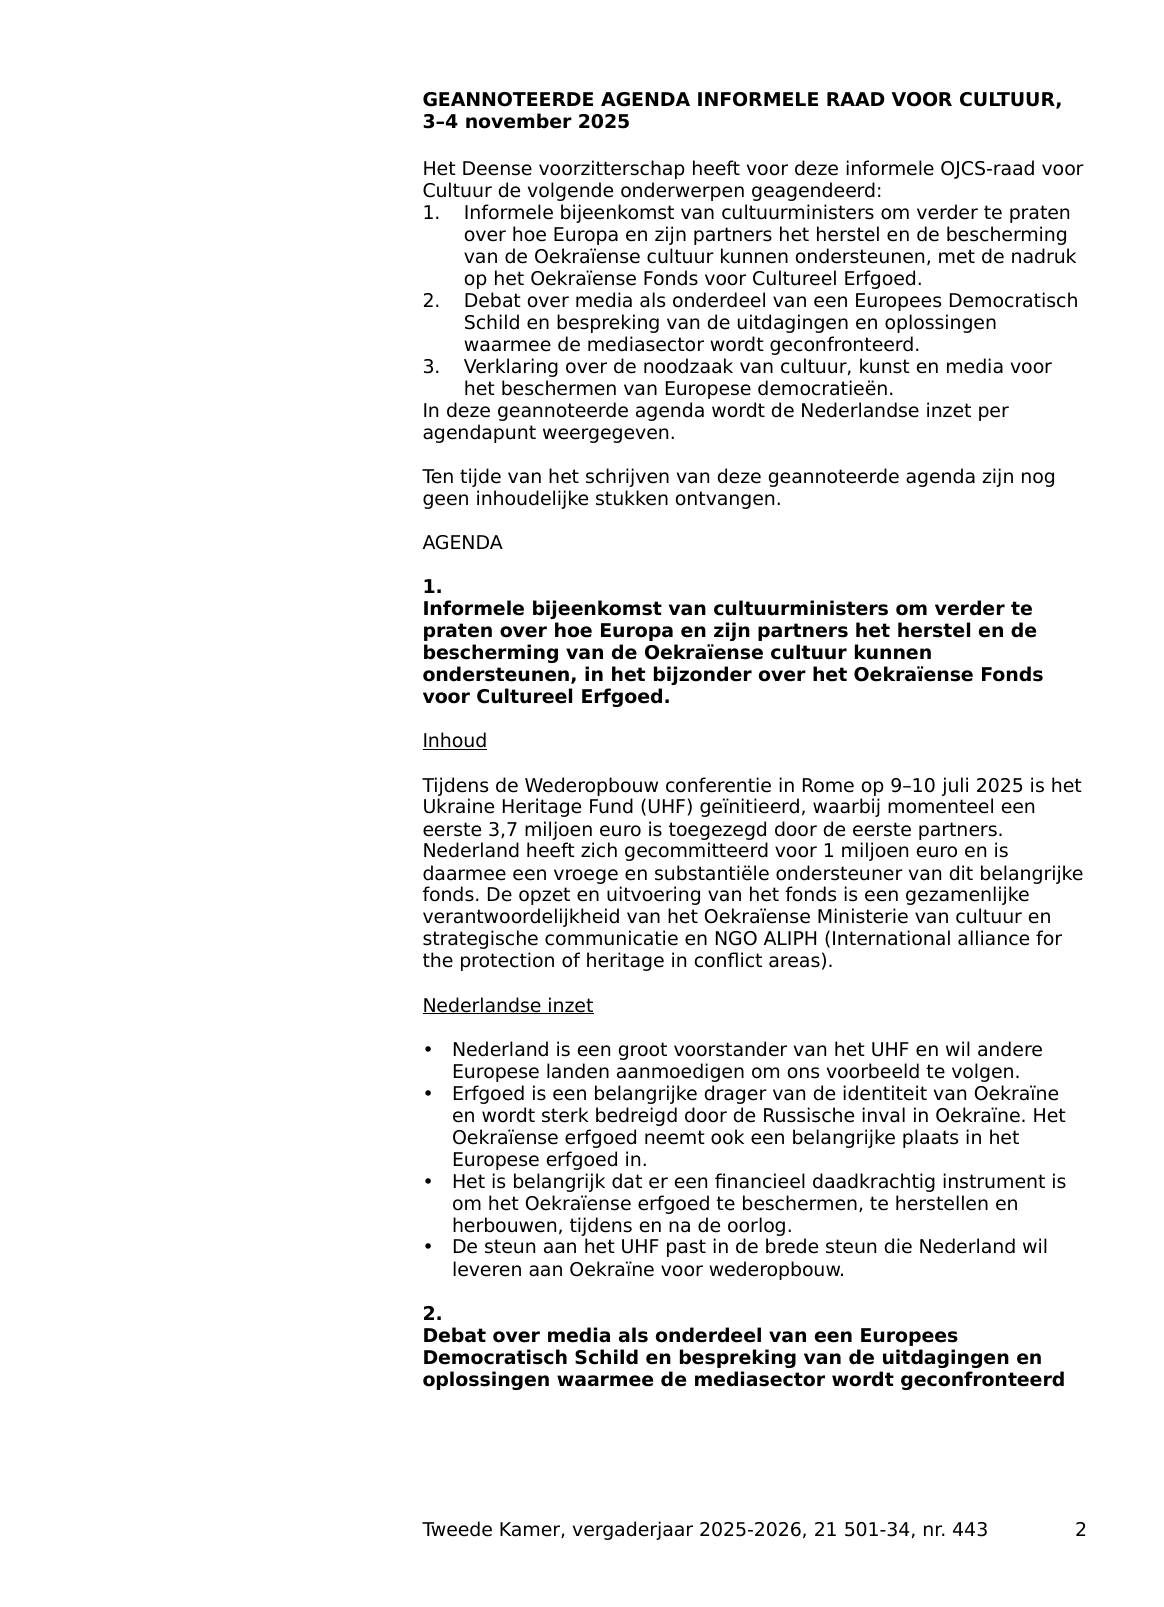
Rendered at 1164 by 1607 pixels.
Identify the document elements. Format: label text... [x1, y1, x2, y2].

text Ten tijde van het schrijven van deze geannoteerde agenda zijn nog geen inhoudelijke stukken ontvangen. [422, 466, 1087, 510]
text 2. [422, 1303, 1087, 1324]
text Debat over media als onderdeel van een Europees Democratisch Schild en bespreking van de uitdagingen en oplossingen waarmee de mediasector wordt geconfronteerd [422, 1324, 1087, 1391]
subtitle Inhoud [422, 730, 1087, 752]
text In deze geannoteerde agenda wordt de Nederlandse inzet per agendapunt weergegeven. [422, 400, 1087, 444]
text 3. Verklaring over de noodzaak van cultuur, kunst en media voor het beschermen van Europese democratieën. [422, 356, 1087, 400]
text • Nederland is een groot voorstander van het UHF en wil andere Europese landen aanmoedigen om ons voorbeeld te volgen. [422, 1039, 1087, 1083]
text Informele bijeenkomst van cultuurministers om verder te praten over hoe Europa en zijn partners het herstel en de bescherming van de Oekraïense cultuur kunnen ondersteunen, in het bijzonder over het Oekraïense Fonds voor Cultureel Erfgoed. [422, 598, 1087, 708]
text 1. [422, 576, 1087, 598]
subtitle Nederlandse inzet [422, 994, 1087, 1016]
text • Erfgoed is een belangrijke drager van de identiteit van Oekraïne en wordt sterk bedreigd door de Russische inval in Oekraïne. Het Oekraïense erfgoed neemt ook een belangrijke plaats in het Europese erfgoed in. [422, 1083, 1087, 1171]
text Tijdens de Wederopbouw conferentie in Rome op 9–10 juli 2025 is het Ukraine Heritage Fund (UHF) geïnitieerd, waarbij momenteel een eerste 3,7 miljoen euro is toegezegd door de eerste partners. Nederland heeft zich gecommitteerd voor 1 miljoen euro en is daarmee een vroege en substantiële ondersteuner van dit belangrijke fonds. De opzet en uitvoering van het fonds is een gezamenlijke verantwoordelijkheid van het Oekraïense Ministerie van cultuur en strategische communicatie en NGO ALIPH (International alliance for the protection of heritage in conflict areas). [422, 774, 1087, 972]
subtitle AGENDA [422, 532, 1087, 554]
text 2. Debat over media als onderdeel van een Europees Democratisch Schild en bespreking van de uitdagingen en oplossingen waarmee de mediasector wordt geconfronteerd. [422, 290, 1087, 356]
text Het Deense voorzitterschap heeft voor deze informele OJCS-raad voor Cultuur de volgende onderwerpen geagendeerd: [422, 158, 1087, 202]
text 1. Informele bijeenkomst van cultuurministers om verder te praten over hoe Europa en zijn partners het herstel en de bescherming van de Oekraïense cultuur kunnen ondersteunen, met de nadruk op het Oekraïense Fonds voor Cultureel Erfgoed. [422, 202, 1087, 290]
subtitle GEANNOTEERDE AGENDA INFORMELE RAAD VOOR CULTUUR, 3–4 november 2025 [422, 89, 1087, 133]
text • Het is belangrijk dat er een financieel daadkrachtig instrument is om het Oekraïense erfgoed te beschermen, te herstellen en herbouwen, tijdens en na de oorlog. [422, 1171, 1087, 1236]
text • De steun aan het UHF past in de brede steun die Nederland wil leveren aan Oekraïne voor wederopbouw. [422, 1236, 1087, 1280]
